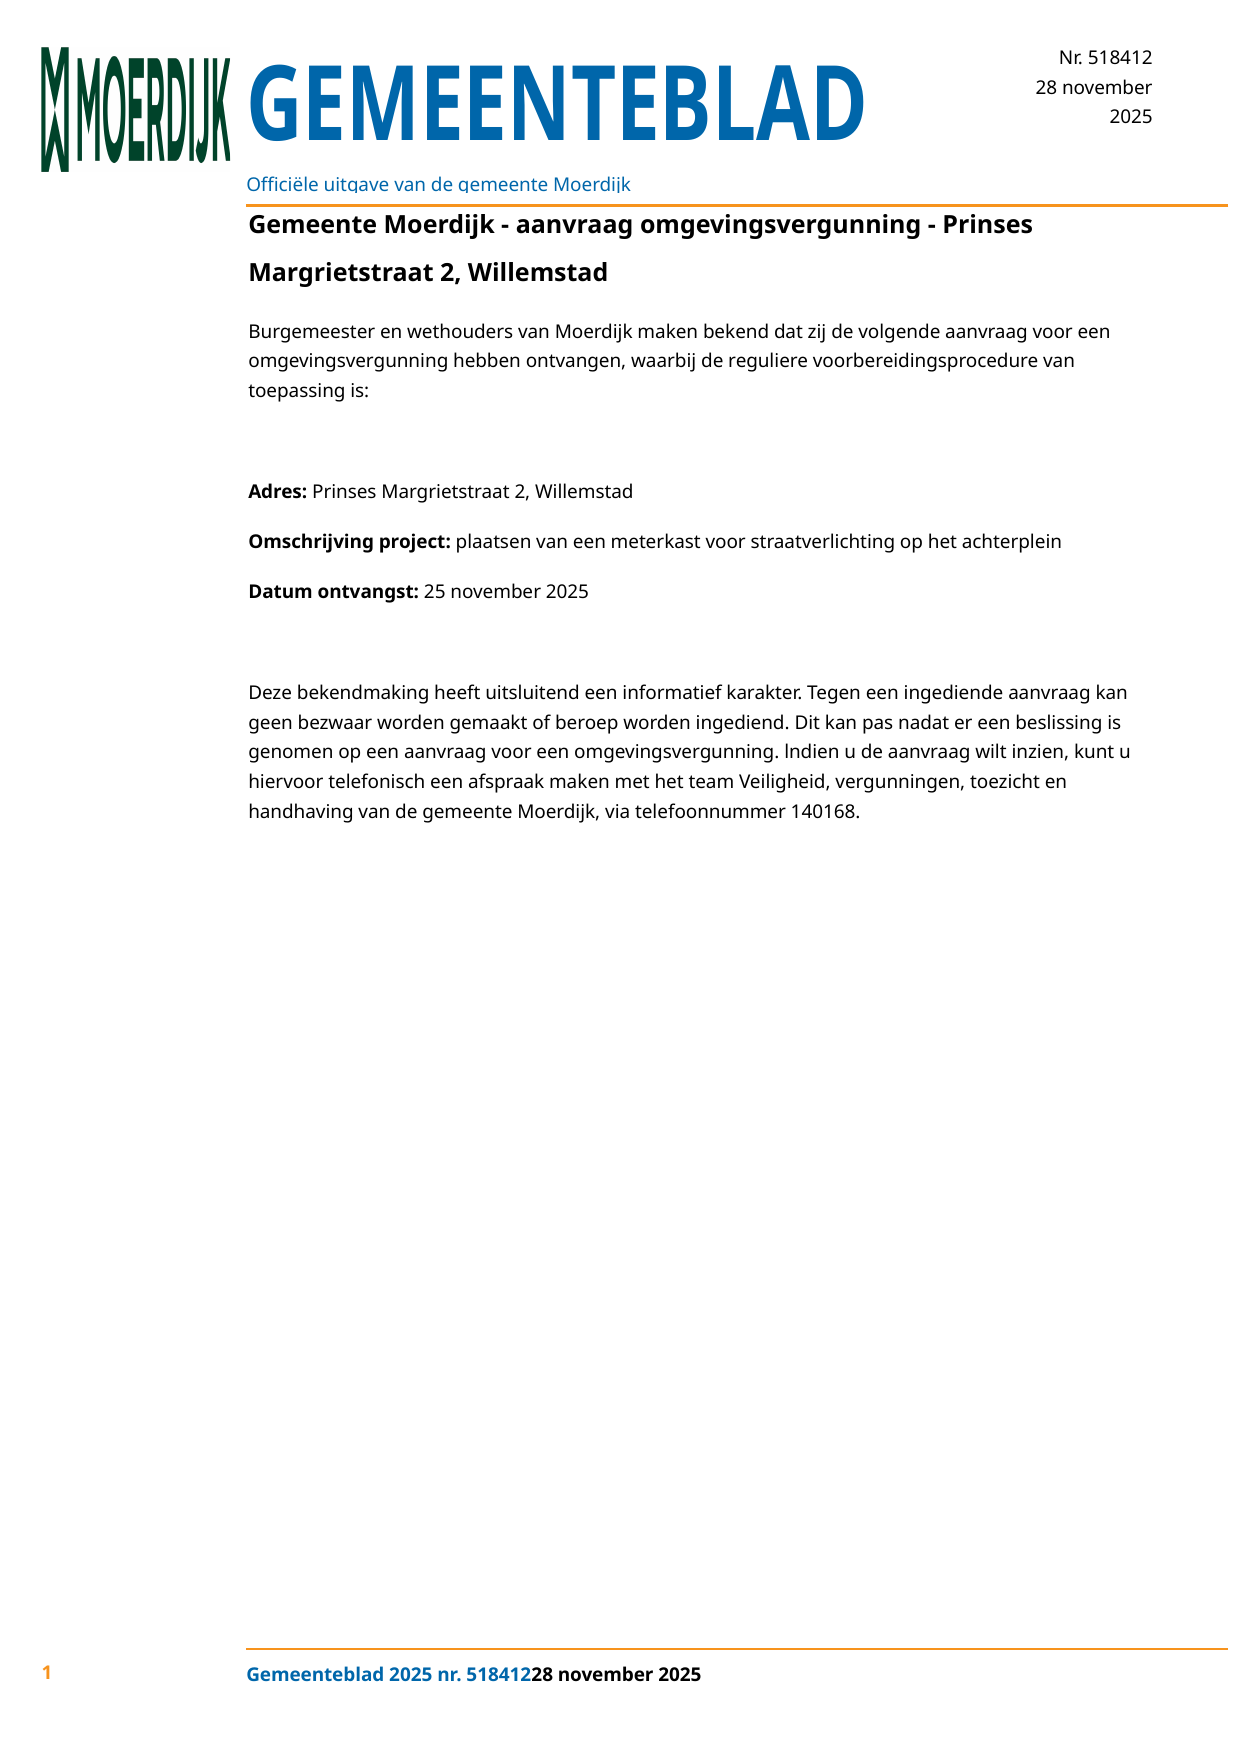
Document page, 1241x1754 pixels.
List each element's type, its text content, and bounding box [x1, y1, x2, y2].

text Datum ontvangst: 25 november 2025 [248, 579, 1152, 604]
text Gemeente Moerdijk - aanvraag omgevingsvergunning - Prinses Margrietstraat 2, Willemstad [248, 207, 1152, 288]
text Adres: Prinses Margrietstraat 2, Willemstad [248, 478, 1152, 504]
text Burgemeester en wethouders van Moerdijk maken bekend dat zij de volgende aanvraag voor een omgevingsvergunning hebben ontvangen, waarbij de reguliere voorbereidingsprocedure van toepassing is: [248, 318, 1152, 403]
text Omschrijving project: plaatsen van een meterkast voor straatverlichting op het achterplein [248, 528, 1152, 554]
picture [41, 47, 231, 172]
text Deze bekendmaking heeft uitsluitend een informatief karakter. Tegen een ingediende aanvraag kan geen bezwaar worden gemaakt of beroep worden ingediend. Dit kan pas nadat er een beslissing is genomen op een aanvraag voor een omgevingsvergunning. lndien u de aanvraag wilt inzien, kunt u hiervoor telefonisch een afspraak maken met het team Veiligheid, vergunningen, toezicht en handhaving van de gemeente Moerdijk, via telefoonnummer 140168. [248, 679, 1152, 824]
